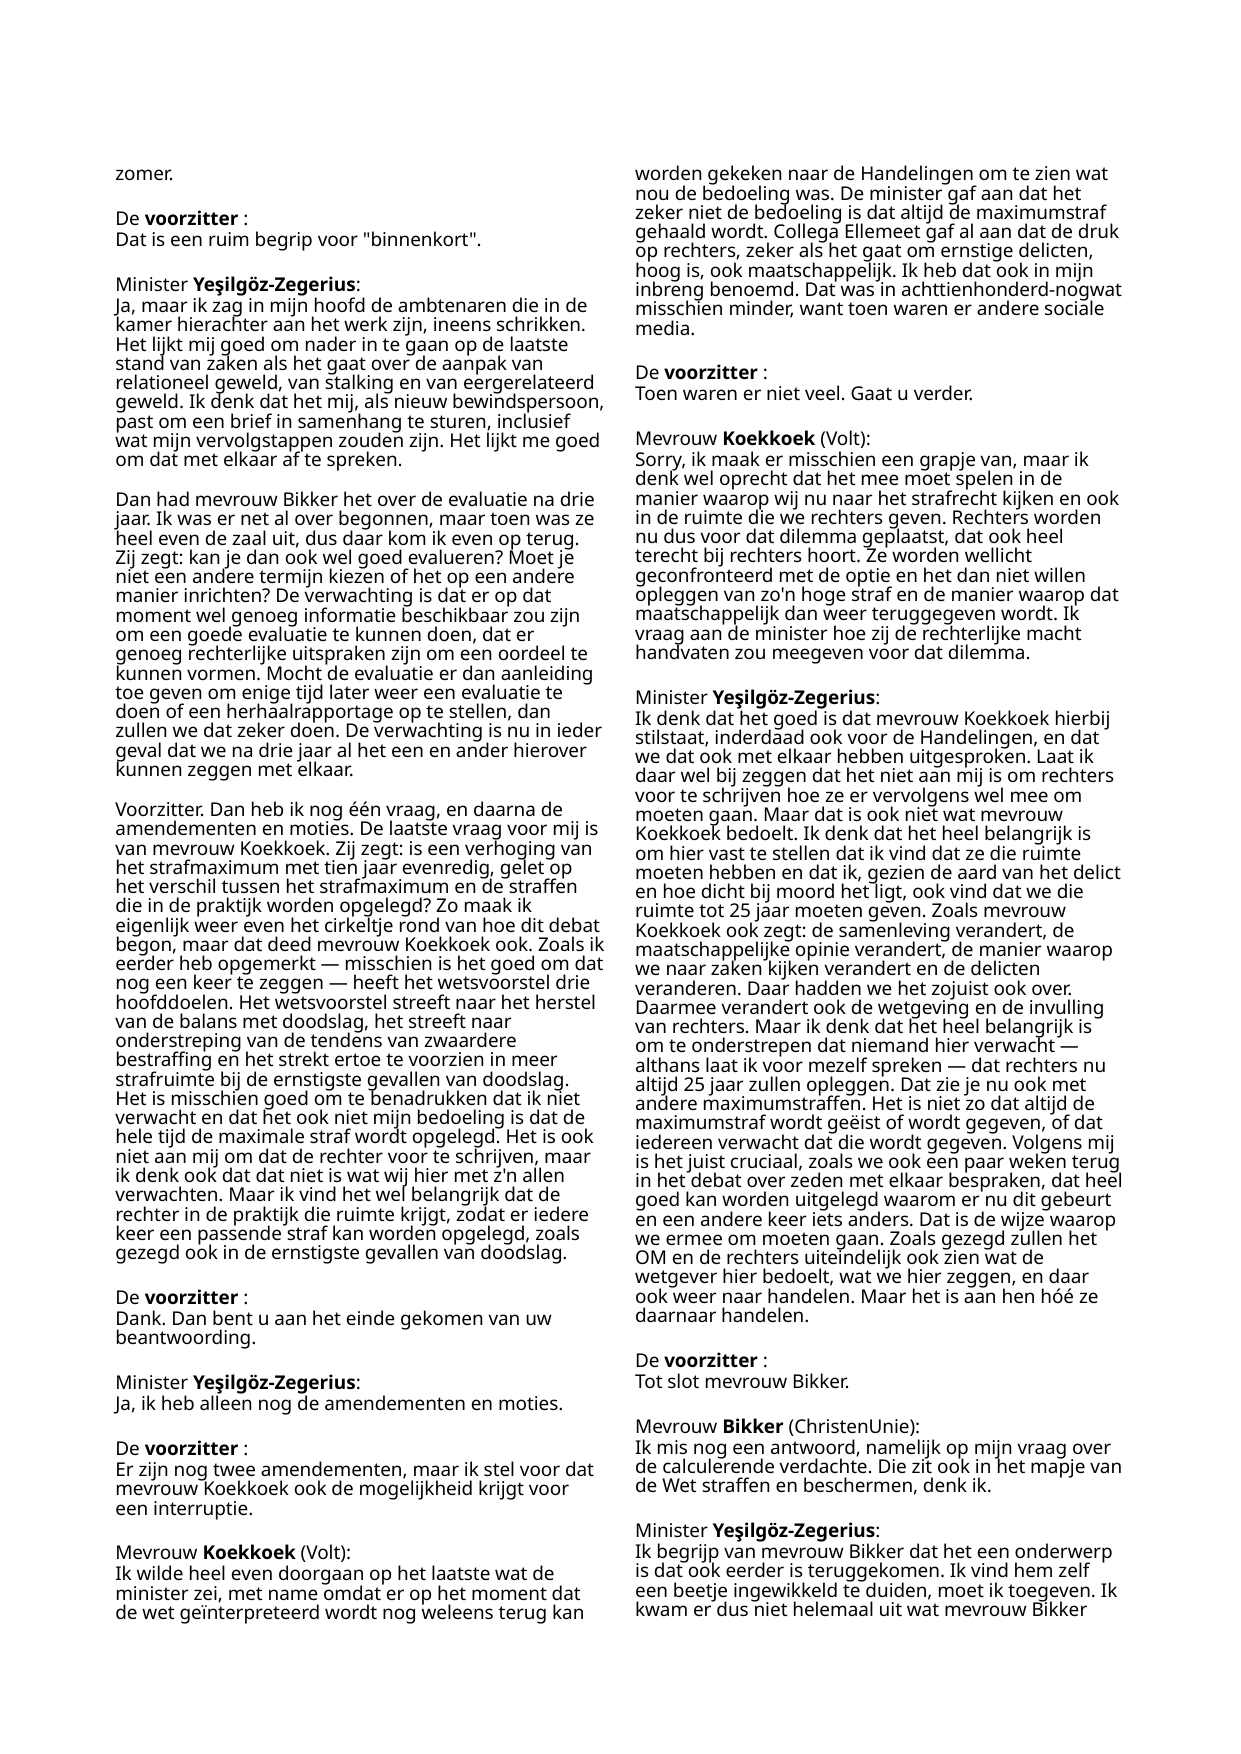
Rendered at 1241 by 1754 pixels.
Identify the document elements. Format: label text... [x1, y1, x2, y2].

text De voorzitter : [115, 205, 605, 231]
text Ik mis nog een antwoord, namelijk op mijn vraag over de calculerende verdachte. Die zit ook in het mapje van de Wet straffen en beschermen, denk ik. [635, 1439, 1125, 1497]
text Mevrouw Bikker (ChristenUnie): [635, 1413, 1125, 1439]
text Dank. Dan bent u aan het einde gekomen van uw beantwoording. [115, 1310, 605, 1348]
text Sorry, ik maak er misschien een grapje van, maar ik denk wel oprecht dat het mee moet spelen in de manier waarop wij nu naar het strafrecht kijken en ook in de ruimte die we rechters geven. Rechters worden nu dus voor dat dilemma geplaatst, dat ook heel terecht bij rechters hoort. Ze worden wellicht geconfronteerd met de optie en het dan niet willen opleggen van zo'n hoge straf en de manier waarop dat maatschappelijk dan weer teruggegeven wordt. Ik vraag aan de minister hoe zij de rechterlijke macht handvaten zou meegeven voor dat dilemma. [635, 451, 1125, 663]
text Tot slot mevrouw Bikker. [635, 1373, 1125, 1392]
text De voorzitter : [115, 1435, 605, 1461]
text Minister Yeşilgöz-Zegerius: [115, 1369, 605, 1395]
text Ik wilde heel even doorgaan op het laatste wat de minister zei, met name omdat er op het moment dat de wet geïnterpreteerd wordt nog weleens terug kan [115, 1565, 605, 1623]
text Er zijn nog twee amendementen, maar ik stel voor dat mevrouw Koekkoek ook de mogelijkheid krijgt voor een interruptie. [115, 1461, 605, 1519]
text zomer. [115, 165, 605, 184]
text De voorzitter : [115, 1284, 605, 1310]
text Ik begrijp van mevrouw Bikker dat het een onderwerp is dat ook eerder is teruggekomen. Ik vind hem zelf een beetje ingewikkeld te duiden, moet ik toegeven. Ik kwam er dus niet helemaal uit wat mevrouw Bikker [635, 1543, 1125, 1620]
text Minister Yeşilgöz-Zegerius: [635, 684, 1125, 710]
text Voorzitter. Dan heb ik nog één vraag, en daarna de amendementen en moties. De laatste vraag voor mij is van mevrouw Koekkoek. Zij zegt: is een verhoging van het strafmaximum met tien jaar evenredig, gelet op het verschil tussen het strafmaximum en de straffen die in de praktijk worden opgelegd? Zo maak ik eigenlijk weer even het cirkeltje rond van hoe dit debat begon, maar dat deed mevrouw Koekkoek ook. Zoals ik eerder heb opgemerkt — misschien is het goed om dat nog een keer te zeggen — heeft het wetsvoorstel drie hoofddoelen. Het wetsvoorstel streeft naar het herstel van de balans met doodslag, het streeft naar onderstreping van de tendens van zwaardere bestraffing en het strekt ertoe te voorzien in meer strafruimte bij de ernstigste gevallen van doodslag. Het is misschien goed om te benadrukken dat ik niet verwacht en dat het ook niet mijn bedoeling is dat de hele tijd de maximale straf wordt opgelegd. Het is ook niet aan mij om dat de rechter voor te schrijven, maar ik denk ook dat dat niet is wat wij hier met z'n allen verwachten. Maar ik vind het wel belangrijk dat de rechter in de praktijk die ruimte krijgt, zodat er iedere keer een passende straf kan worden opgelegd, zoals gezegd ook in de ernstigste gevallen van doodslag. [115, 801, 605, 1263]
text Mevrouw Koekkoek (Volt): [635, 425, 1125, 451]
text Dan had mevrouw Bikker het over de evaluatie na drie jaar. Ik was er net al over begonnen, maar toen was ze heel even de zaal uit, dus daar kom ik even op terug. Zij zegt: kan je dan ook wel goed evalueren? Moet je niet een andere termijn kiezen of het op een andere manier inrichten? De verwachting is dat er op dat moment wel genoeg informatie beschikbaar zou zijn om een goede evaluatie te kunnen doen, dat er genoeg rechterlijke uitspraken zijn om een oordeel te kunnen vormen. Mocht de evaluatie er dan aanleiding toe geven om enige tijd later weer een evaluatie te doen of een herhaalrapportage op te stellen, dan zullen we dat zeker doen. De verwachting is nu in ieder geval dat we na drie jaar al het een en ander hierover kunnen zeggen met elkaar. [115, 491, 605, 780]
text De voorzitter : [635, 1347, 1125, 1373]
text Dat is een ruim begrip voor "binnenkort". [115, 231, 605, 250]
text Minister Yeşilgöz-Zegerius: [115, 271, 605, 297]
text Mevrouw Koekkoek (Volt): [115, 1539, 605, 1565]
text Ja, maar ik zag in mijn hoofd de ambtenaren die in de kamer hierachter aan het werk zijn, ineens schrikken. Het lijkt mij goed om nader in te gaan op de laatste stand van zaken als het gaat over de aanpak van relationeel geweld, van stalking en van eergerelateerd geweld. Ik denk dat het mij, als nieuw bewindspersoon, past om een brief in samenhang te sturen, inclusief wat mijn vervolgstappen zouden zijn. Het lijkt me goed om dat met elkaar af te spreken. [115, 297, 605, 470]
text Minister Yeşilgöz-Zegerius: [635, 1517, 1125, 1543]
text Ja, ik heb alleen nog de amendementen en moties. [115, 1395, 605, 1414]
text worden gekeken naar de Handelingen om te zien wat nou de bedoeling was. De minister gaf aan dat het zeker niet de bedoeling is dat altijd de maximumstraf gehaald wordt. Collega Ellemeet gaf al aan dat de druk op rechters, zeker als het gaat om ernstige delicten, hoog is, ook maatschappelijk. Ik heb dat ook in mijn inbreng benoemd. Dat was in achttienhonderd-nogwat misschien minder, want toen waren er andere sociale media. [635, 165, 1125, 339]
text Ik denk dat het goed is dat mevrouw Koekkoek hierbij stilstaat, inderdaad ook voor de Handelingen, en dat we dat ook met elkaar hebben uitgesproken. Laat ik daar wel bij zeggen dat het niet aan mij is om rechters voor te schrijven hoe ze er vervolgens wel mee om moeten gaan. Maar dat is ook niet wat mevrouw Koekkoek bedoelt. Ik denk dat het heel belangrijk is om hier vast te stellen dat ik vind dat ze die ruimte moeten hebben en dat ik, gezien de aard van het delict en hoe dicht bij moord het ligt, ook vind dat we die ruimte tot 25 jaar moeten geven. Zoals mevrouw Koekkoek ook zegt: de samenleving verandert, de maatschappelijke opinie verandert, de manier waarop we naar zaken kijken verandert en de delicten veranderen. Daar hadden we het zojuist ook over. Daarmee verandert ook de wetgeving en de invulling van rechters. Maar ik denk dat het heel belangrijk is om te onderstrepen dat niemand hier verwacht — althans laat ik voor mezelf spreken — dat rechters nu altijd 25 jaar zullen opleggen. Dat zie je nu ook met andere maximumstraffen. Het is niet zo dat altijd de maximumstraf wordt geëist of wordt gegeven, of dat iedereen verwacht dat die wordt gegeven. Volgens mij is het juist cruciaal, zoals we ook een paar weken terug in het debat over zeden met elkaar bespraken, dat heel goed kan worden uitgelegd waarom er nu dit gebeurt en een andere keer iets anders. Dat is de wijze waarop we ermee om moeten gaan. Zoals gezegd zullen het OM en de rechters uiteindelijk ook zien wat de wetgever hier bedoelt, wat we hier zeggen, en daar ook weer naar handelen. Maar het is aan hen hóé ze daarnaar handelen. [635, 710, 1125, 1326]
text De voorzitter : [635, 359, 1125, 385]
text Toen waren er niet veel. Gaat u verder. [635, 385, 1125, 404]
